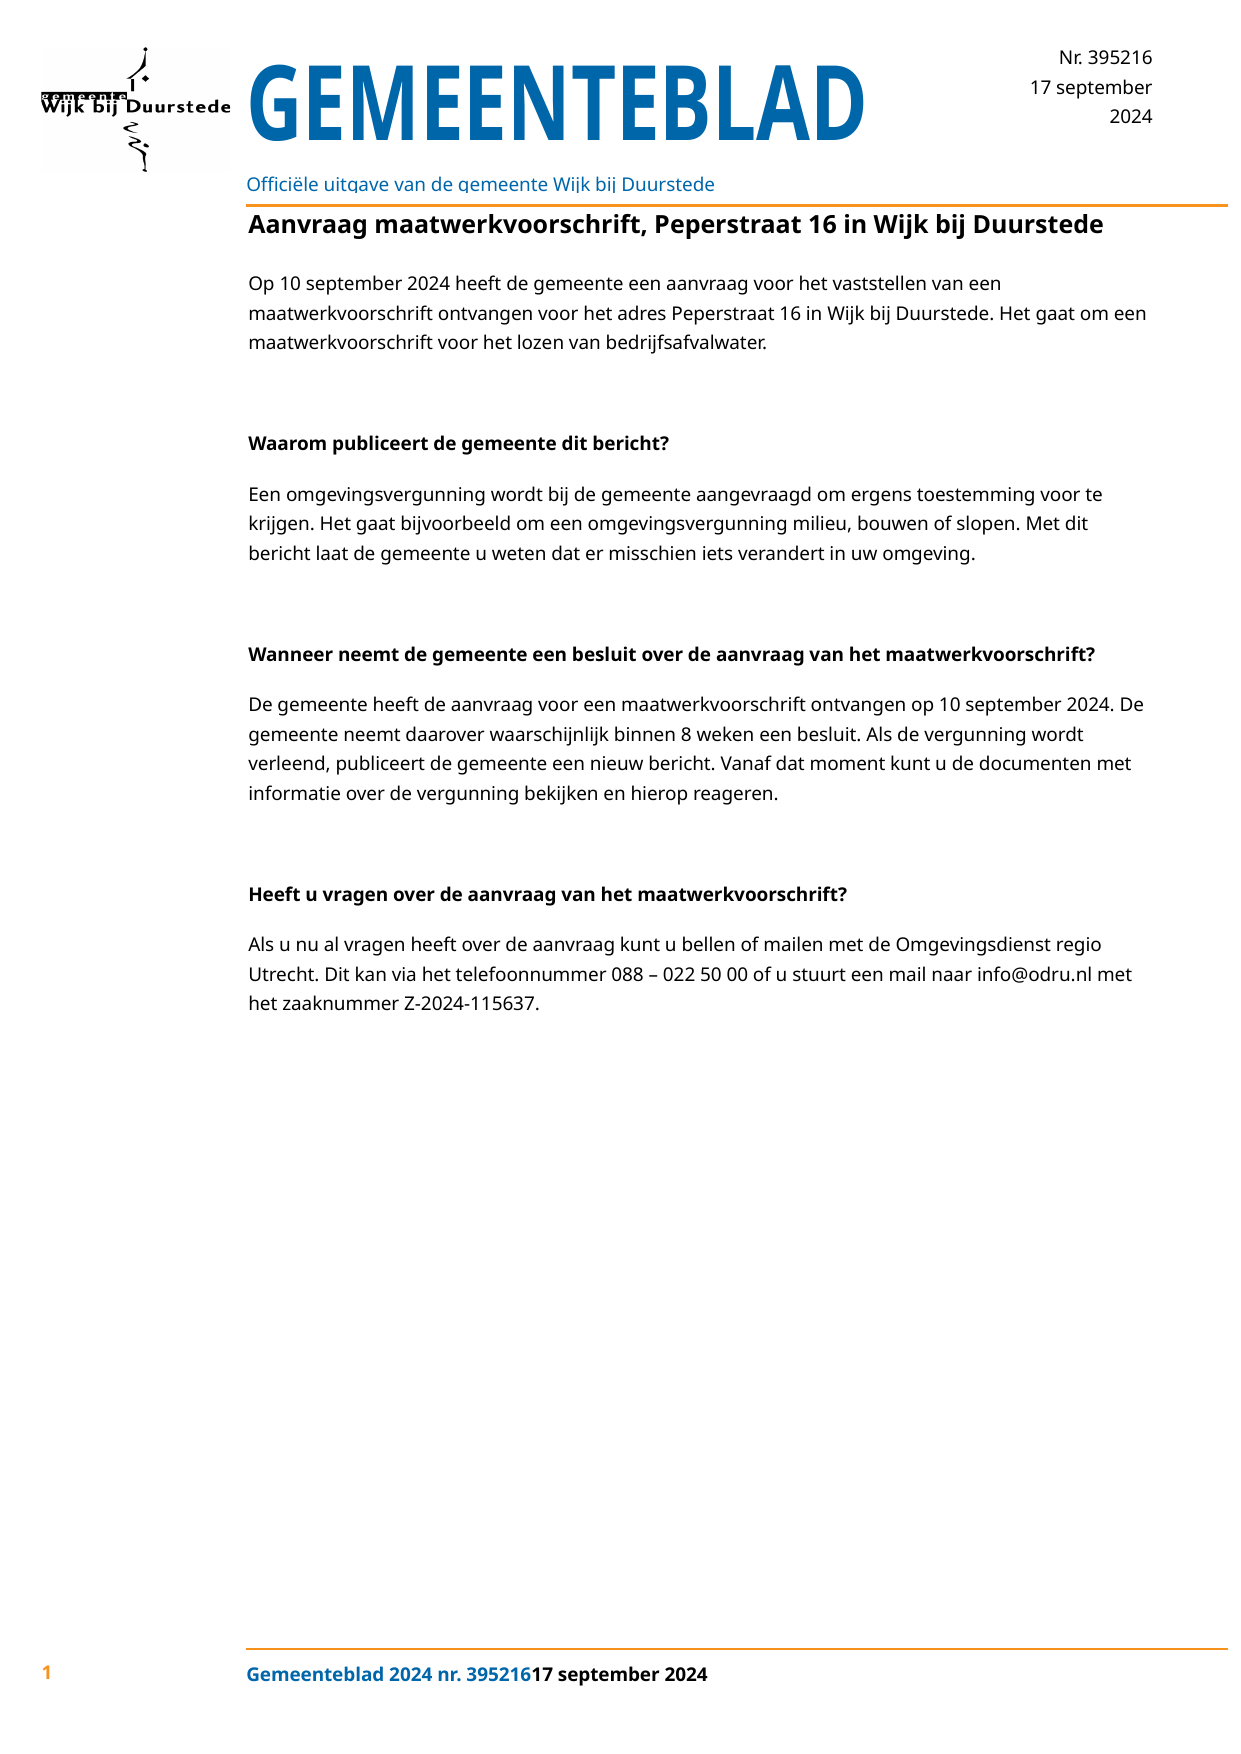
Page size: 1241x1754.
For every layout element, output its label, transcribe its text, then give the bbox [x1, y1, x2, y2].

text De gemeente heeft de aanvraag voor een maatwerkvoorschrift ontvangen op 10 september 2024. De gemeente neemt daarover waarschijnlijk binnen 8 weken een besluit. Als de vergunning wordt verleend, publiceert de gemeente een nieuw bericht. Vanaf dat moment kunt u de documenten met informatie over de vergunning bekijken en hierop reageren. [248, 691, 1152, 806]
text Een omgevingsvergunning wordt bij de gemeente aangevraagd om ergens toestemming voor te krijgen. Het gaat bijvoorbeeld om een omgevingsvergunning milieu, bouwen of slopen. Met dit bericht laat de gemeente u weten dat er misschien iets verandert in uw omgeving. [248, 481, 1152, 566]
text Als u nu al vragen heeft over de aanvraag kunt u bellen of mailen met de Omgevingsdienst regio Utrecht. Dit kan via het telefoonnummer 088 – 022 50 00 of u stuurt een mail naar info@odru.nl met het zaaknummer Z-2024-115637. [248, 931, 1152, 1016]
picture [41, 47, 231, 172]
text Waarom publiceert de gemeente dit bericht? [248, 430, 1152, 456]
text Aanvraag maatwerkvoorschrift, Peperstraat 16 in Wijk bij Duurstede [248, 207, 1152, 241]
text Heeft u vragen over de aanvraag van het maatwerkvoorschrift? [248, 881, 1152, 906]
text Op 10 september 2024 heeft de gemeente een aanvraag voor het vaststellen van een maatwerkvoorschrift ontvangen voor het adres Peperstraat 16 in Wijk bij Duurstede. Het gaat om een maatwerkvoorschrift voor het lozen van bedrijfsafvalwater. [248, 270, 1152, 355]
text Wanneer neemt de gemeente een besluit over de aanvraag van het maatwerkvoorschrift? [248, 641, 1152, 666]
